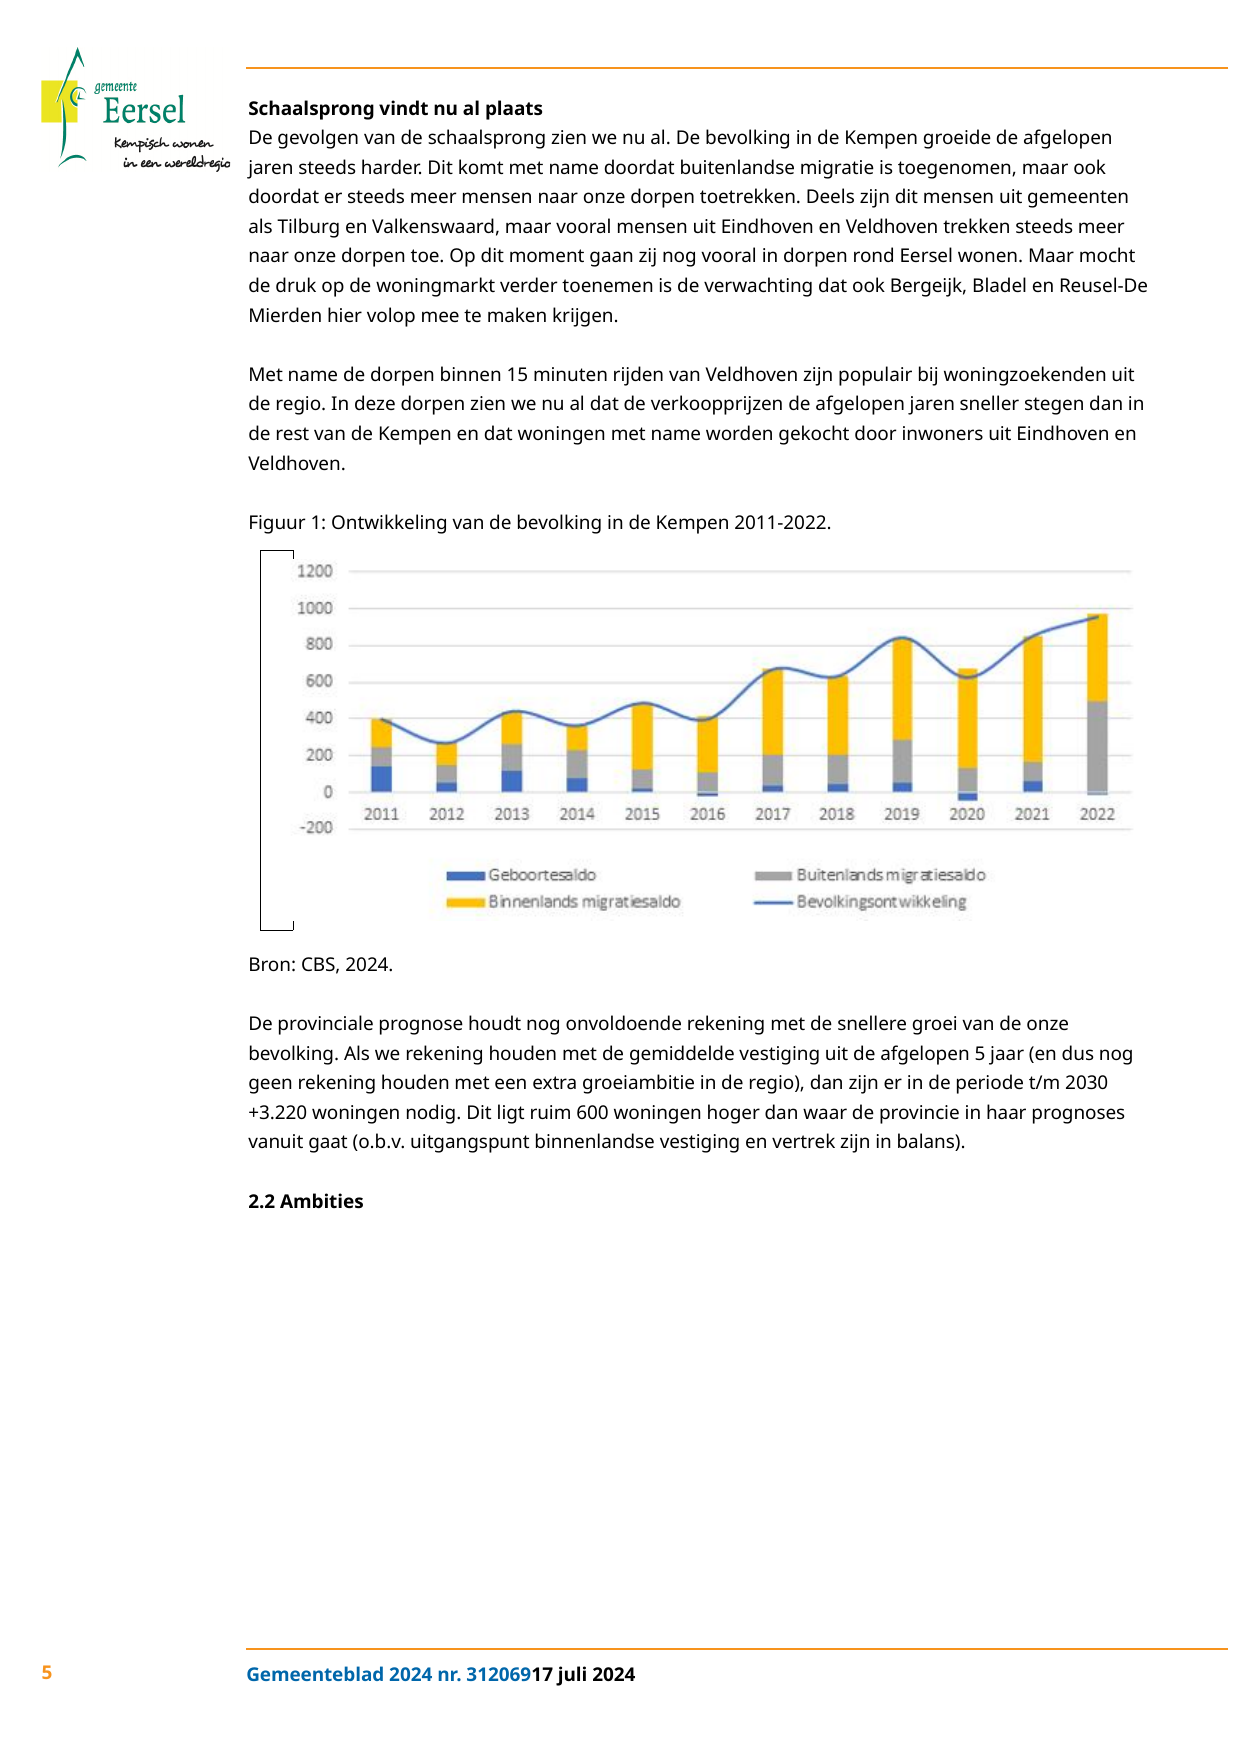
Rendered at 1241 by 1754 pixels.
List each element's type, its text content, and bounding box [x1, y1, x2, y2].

text De provinciale prognose houdt nog onvoldoende rekening met de snellere groei van de onze bevolking. Als we rekening houden met de gemiddelde vestiging uit de afgelopen 5 jaar (en dus nog geen rekening houden met een extra groeiambitie in de regio), dan zijn er in de periode t/m 2030 +3.220 woningen nodig. Dit ligt ruim 600 woningen hoger dan waar de provincie in haar prognoses vanuit gaat (o.b.v. uitgangspunt binnenlandse vestiging en vertrek zijn in balans). [248, 1010, 1152, 1154]
picture [41, 47, 231, 172]
text Bron: CBS, 2024. [248, 951, 1152, 977]
text Met name de dorpen binnen 15 minuten rijden van Veldhoven zijn populair bij woningzoekenden uit de regio. In deze dorpen zien we nu al dat de verkoopprijzen de afgelopen jaren sneller stegen dan in de rest van de Kempen en dat woningen met name worden gekocht door inwoners uit Eindhoven en Veldhoven. [248, 361, 1152, 476]
text 2.2 Ambities [248, 1188, 1152, 1213]
picture [268, 559, 1164, 921]
text Schaalsprong vindt nu al plaats [248, 95, 1152, 121]
text De gevolgen van de schaalsprong zien we nu al. De bevolking in de Kempen groeide de afgelopen jaren steeds harder. Dit komt met name doordat buitenlandse migratie is toegenomen, maar ook doordat er steeds meer mensen naar onze dorpen toetrekken. Deels zijn dit mensen uit gemeenten als Tilburg en Valkenswaard, maar vooral mensen uit Eindhoven en Veldhoven trekken steeds meer naar onze dorpen toe. Op dit moment gaan zij nog vooral in dorpen rond Eersel wonen. Maar mocht de druk op de woningmarkt verder toenemen is de verwachting dat ook Bergeijk, Bladel en Reusel-De Mierden hier volop mee te maken krijgen. [248, 124, 1152, 328]
text Figuur 1: Ontwikkeling van de bevolking in de Kempen 2011-2022. [248, 509, 1152, 535]
